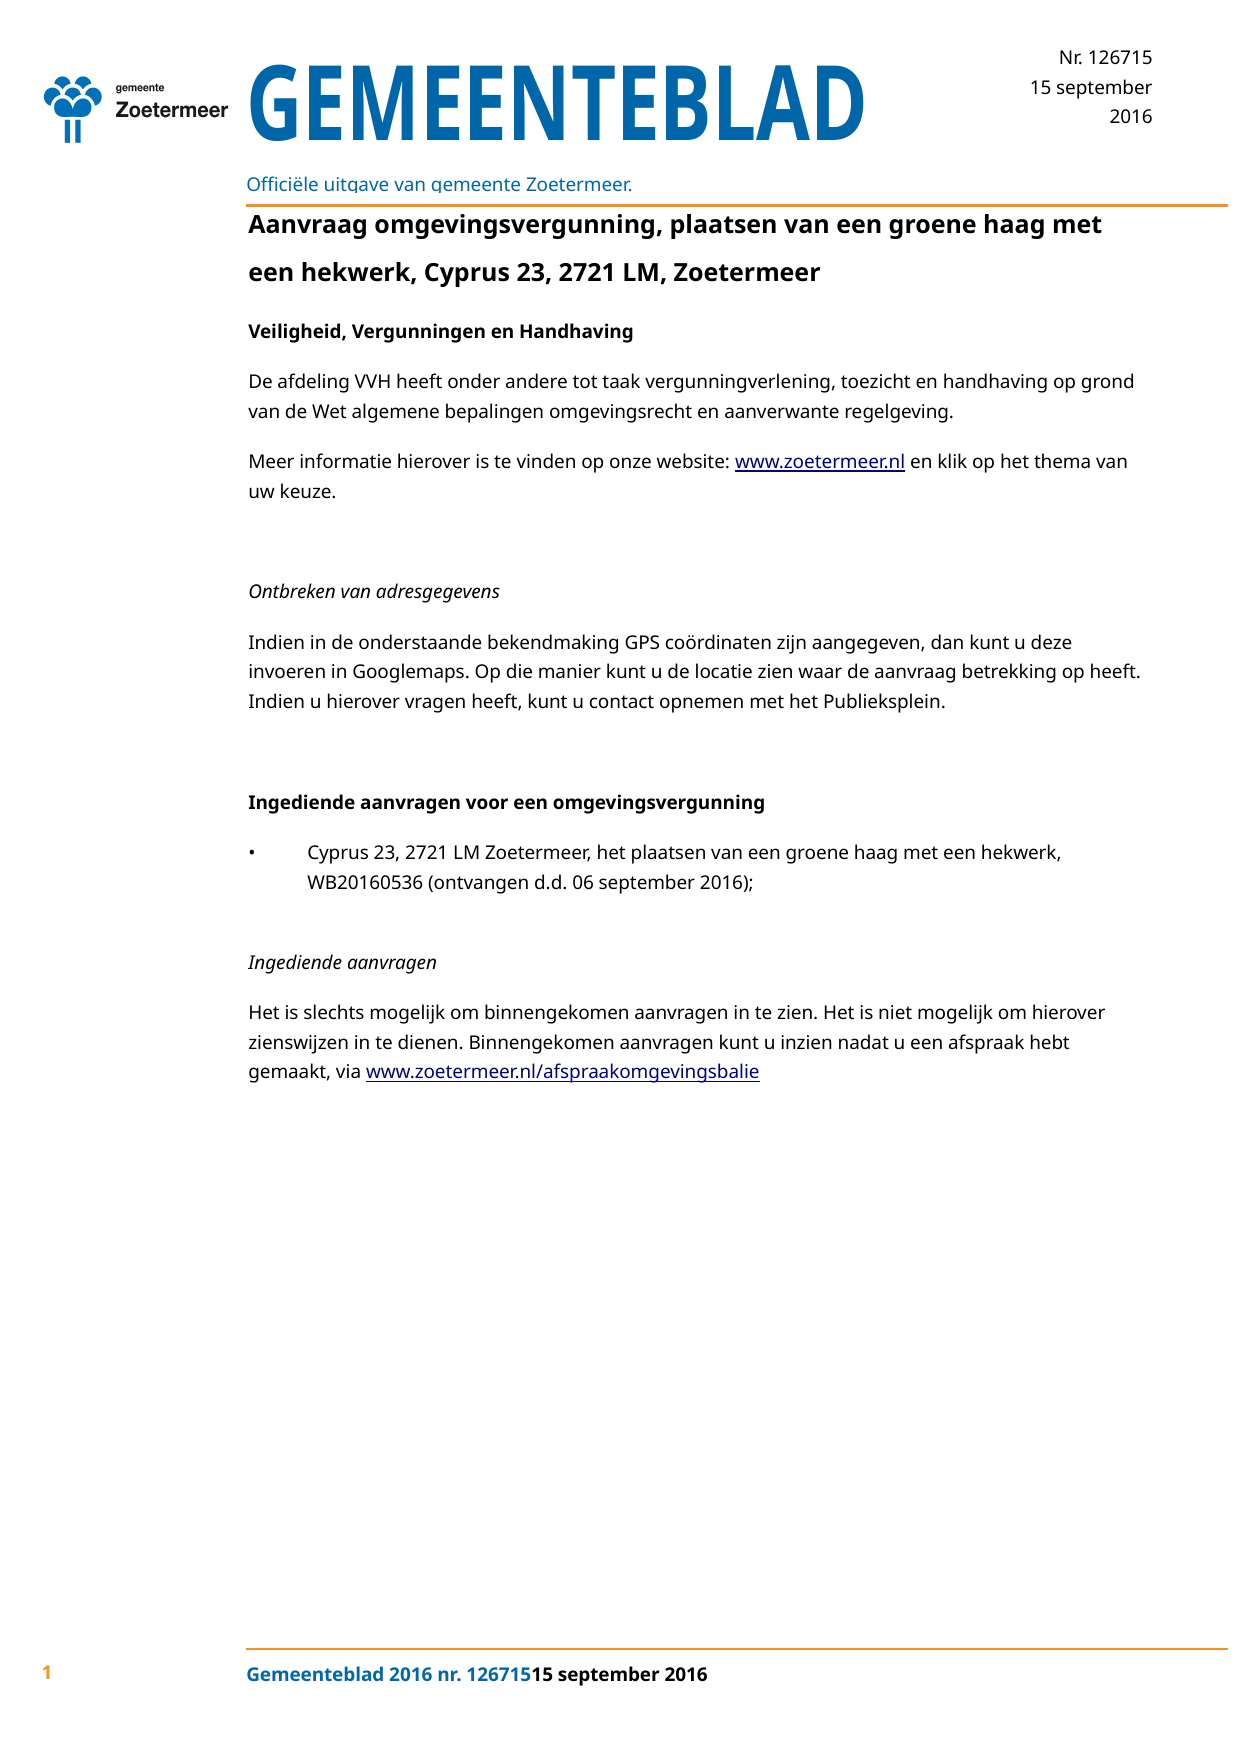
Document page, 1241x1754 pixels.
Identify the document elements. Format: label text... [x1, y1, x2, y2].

list Cyprus 23, 2721 LM Zoetermeer, het plaatsen van een groene haag met een hekwerk, WB20160536 (ontvangen d.d. 06 september 2016); [248, 839, 1152, 895]
text Veiligheid, Vergunningen en Handhaving [248, 318, 1152, 344]
picture [41, 47, 231, 172]
text Meer informatie hierover is te vinden op onze website: www.zoetermeer.nl en klik op het thema van uw keuze. [248, 448, 1152, 504]
text Aanvraag omgevingsvergunning, plaatsen van een groene haag met een hekwerk, Cyprus 23, 2721 LM, Zoetermeer [248, 207, 1152, 288]
text Indien in de onderstaande bekendmaking GPS coördinaten zijn aangegeven, dan kunt u deze invoeren in Googlemaps. Op die manier kunt u de locatie zien waar de aanvraag betrekking op heeft. Indien u hierover vragen heeft, kunt u contact opnemen met het Publieksplein. [248, 629, 1152, 714]
text Ingediende aanvragen voor een omgevingsvergunning [248, 789, 1152, 815]
text De afdeling VVH heeft onder andere tot taak vergunningverlening, toezicht en handhaving op grond van de Wet algemene bepalingen omgevingsrecht en aanverwante regelgeving. [248, 368, 1152, 424]
text Ontbreken van adresgegevens [248, 579, 1152, 604]
text Ingediende aanvragen [248, 949, 1152, 975]
text Het is slechts mogelijk om binnengekomen aanvragen in te zien. Het is niet mogelijk om hierover zienswijzen in te dienen. Binnengekomen aanvragen kunt u inzien nadat u een afspraak hebt gemaakt, via www.zoetermeer.nl/afspraakomgevingsbalie [248, 999, 1152, 1084]
